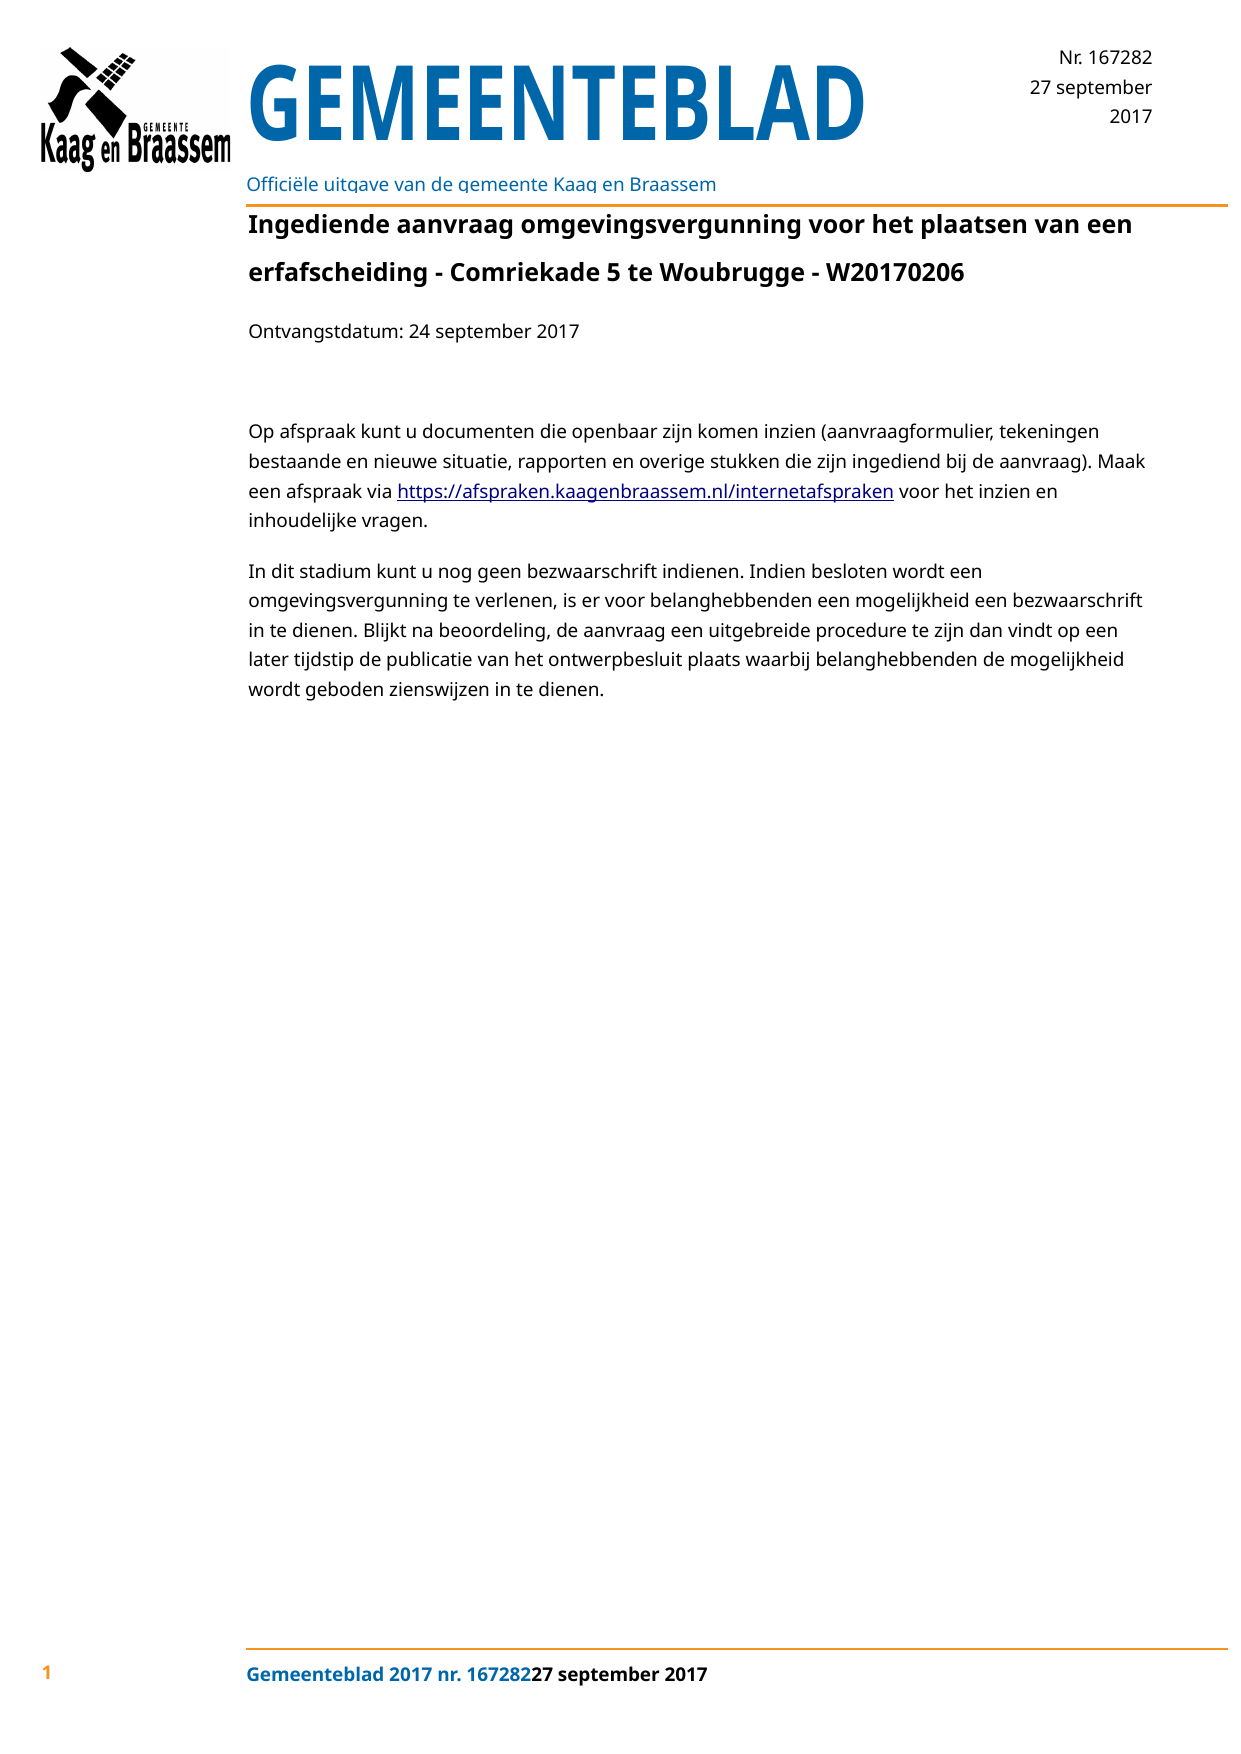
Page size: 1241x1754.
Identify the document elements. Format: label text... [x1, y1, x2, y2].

text Op afspraak kunt u documenten die openbaar zijn komen inzien (aanvraagformulier, tekeningen bestaande en nieuwe situatie, rapporten en overige stukken die zijn ingediend bij de aanvraag). Maak een afspraak via https://afspraken.kaagenbraassem.nl/internetafspraken voor het inzien en inhoudelijke vragen. [248, 419, 1152, 533]
text In dit stadium kunt u nog geen bezwaarschrift indienen. Indien besloten wordt een omgevingsvergunning te verlenen, is er voor belanghebbenden een mogelijkheid een bezwaarschrift in te dienen. Blijkt na beoordeling, de aanvraag een uitgebreide procedure te zijn dan vindt op een later tijdstip de publicatie van het ontwerpbesluit plaats waarbij belanghebbenden de mogelijkheid wordt geboden zienswijzen in te dienen. [248, 558, 1152, 702]
text Ontvangstdatum: 24 september 2017 [248, 318, 1152, 344]
text Ingediende aanvraag omgevingsvergunning voor het plaatsen van een erfafscheiding - Comriekade 5 te Woubrugge - W20170206 [248, 207, 1152, 288]
picture [41, 47, 231, 172]
